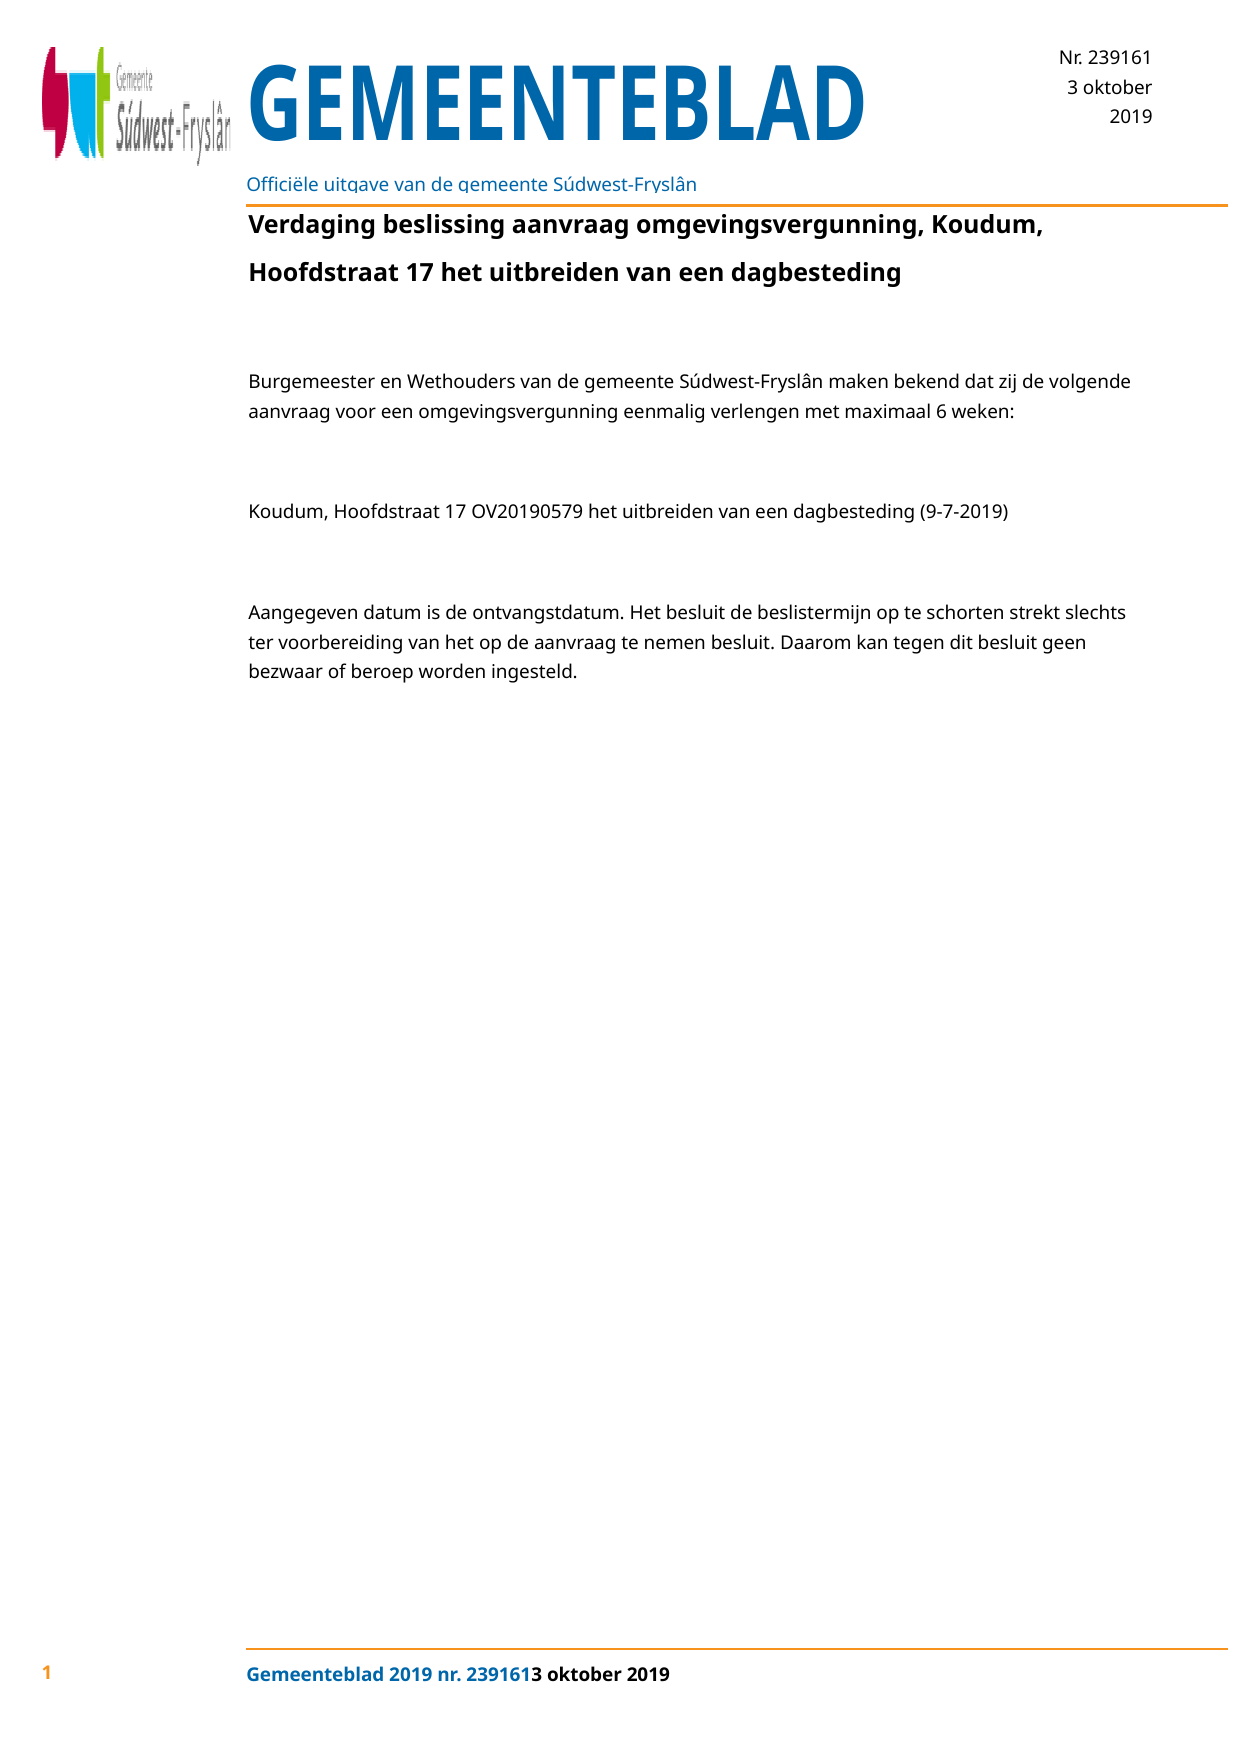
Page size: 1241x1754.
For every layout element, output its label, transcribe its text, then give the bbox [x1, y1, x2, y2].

text Burgemeester en Wethouders van de gemeente Súdwest-Fryslân maken bekend dat zij de volgende aanvraag voor een omgevingsvergunning eenmalig verlengen met maximaal 6 weken: [248, 368, 1152, 424]
text Koudum, Hoofdstraat 17 OV20190579 het uitbreiden van een dagbesteding (9-7-2019) [248, 499, 1152, 524]
picture [41, 47, 231, 172]
text Aangegeven datum is de ontvangstdatum. Het besluit de beslistermijn op te schorten strekt slechts ter voorbereiding van het op de aanvraag te nemen besluit. Daarom kan tegen dit besluit geen bezwaar of beroep worden ingesteld. [248, 599, 1152, 684]
text Verdaging beslissing aanvraag omgevingsvergunning, Koudum, Hoofdstraat 17 het uitbreiden van een dagbesteding [248, 207, 1152, 288]
